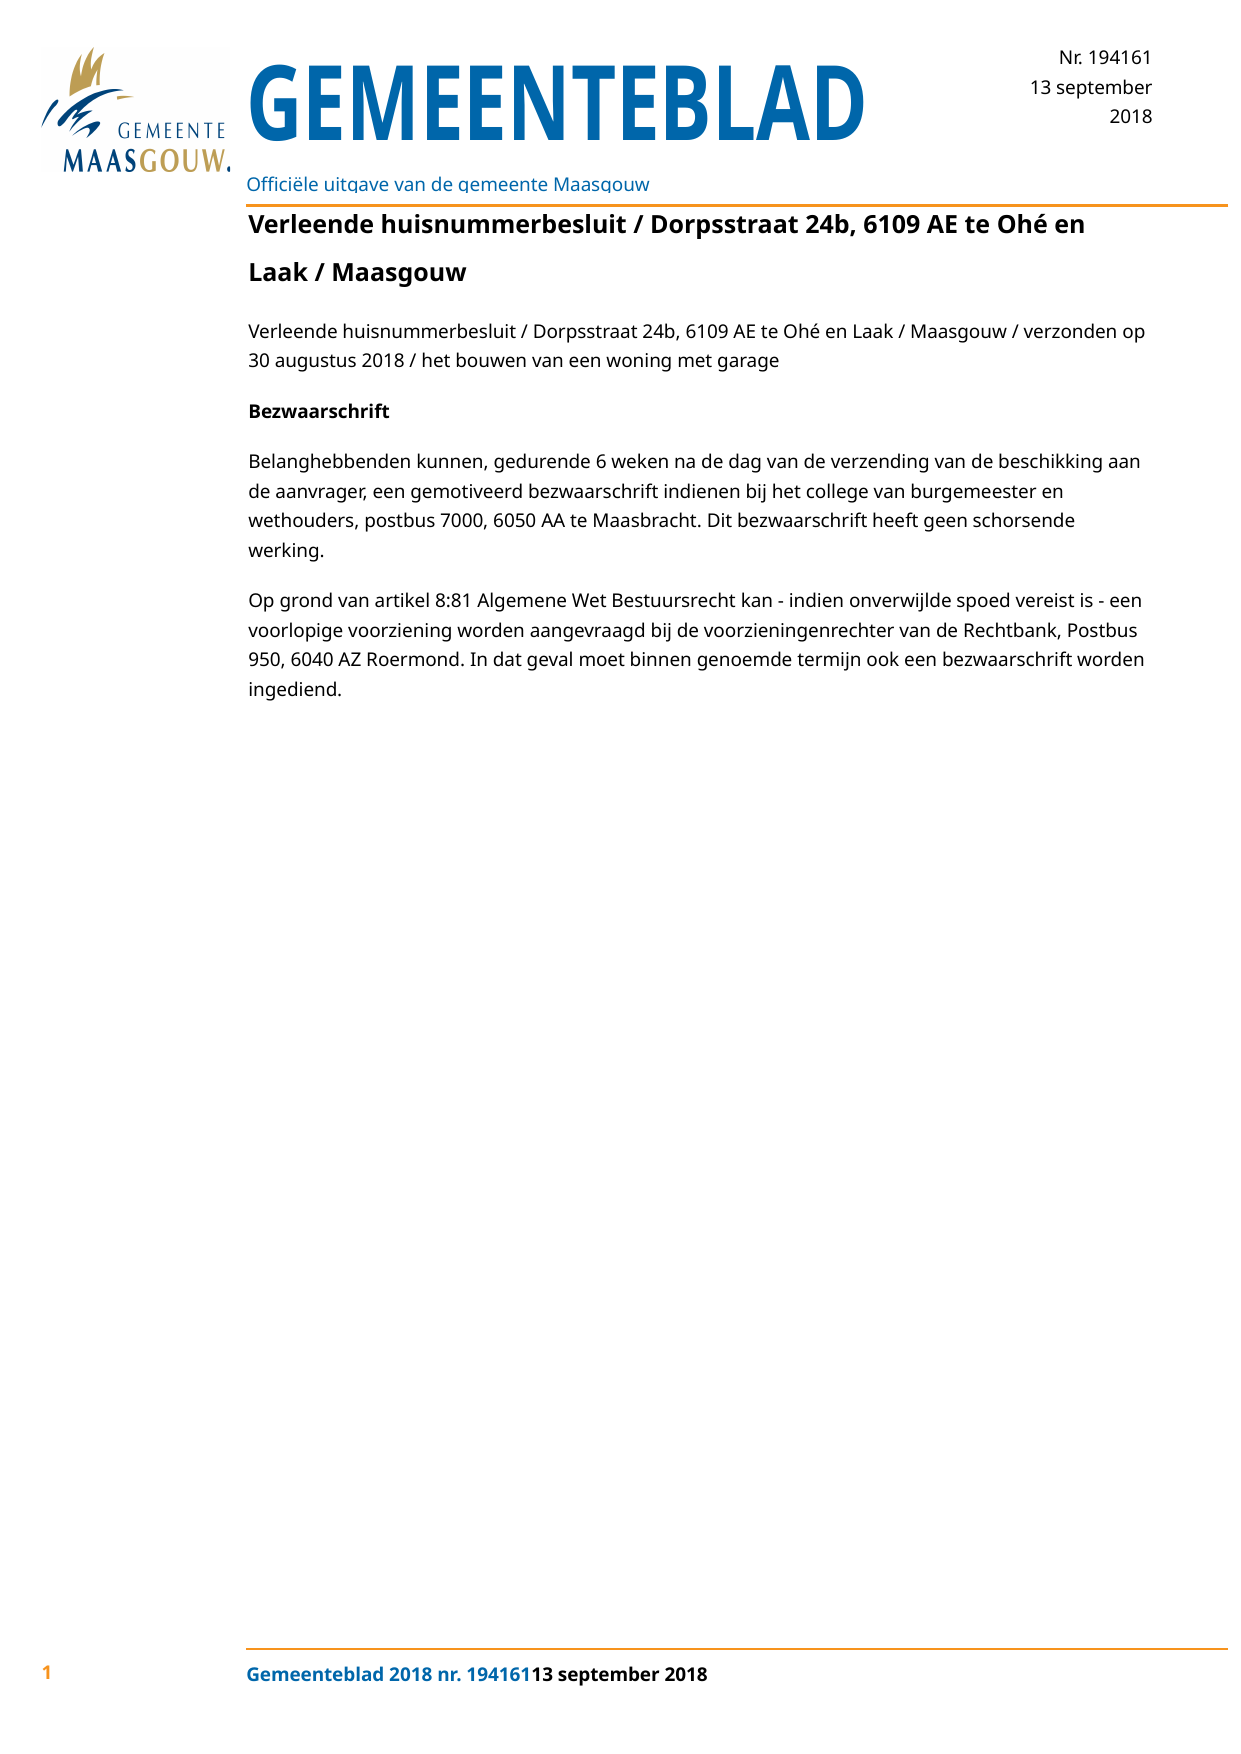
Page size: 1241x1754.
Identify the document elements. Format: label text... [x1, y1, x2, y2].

text Verleende huisnummerbesluit / Dorpsstraat 24b, 6109 AE te Ohé en Laak / Maasgouw / verzonden op 30 augustus 2018 / het bouwen van een woning met garage [248, 318, 1152, 373]
text Op grond van artikel 8:81 Algemene Wet Bestuursrecht kan - indien onverwijlde spoed vereist is - een voorlopige voorziening worden aangevraagd bij de voorzieningenrechter van de Rechtbank, Postbus 950, 6040 AZ Roermond. In dat geval moet binnen genoemde termijn ook een bezwaarschrift worden ingediend. [248, 587, 1152, 702]
picture [41, 47, 231, 172]
text Bezwaarschrift [248, 398, 1152, 424]
text Belanghebbenden kunnen, gedurende 6 weken na de dag van de verzending van de beschikking aan de aanvrager, een gemotiveerd bezwaarschrift indienen bij het college van burgemeester en wethouders, postbus 7000, 6050 AA te Maasbracht. Dit bezwaarschrift heeft geen schorsende werking. [248, 448, 1152, 563]
text Verleende huisnummerbesluit / Dorpsstraat 24b, 6109 AE te Ohé en Laak / Maasgouw [248, 207, 1152, 288]
